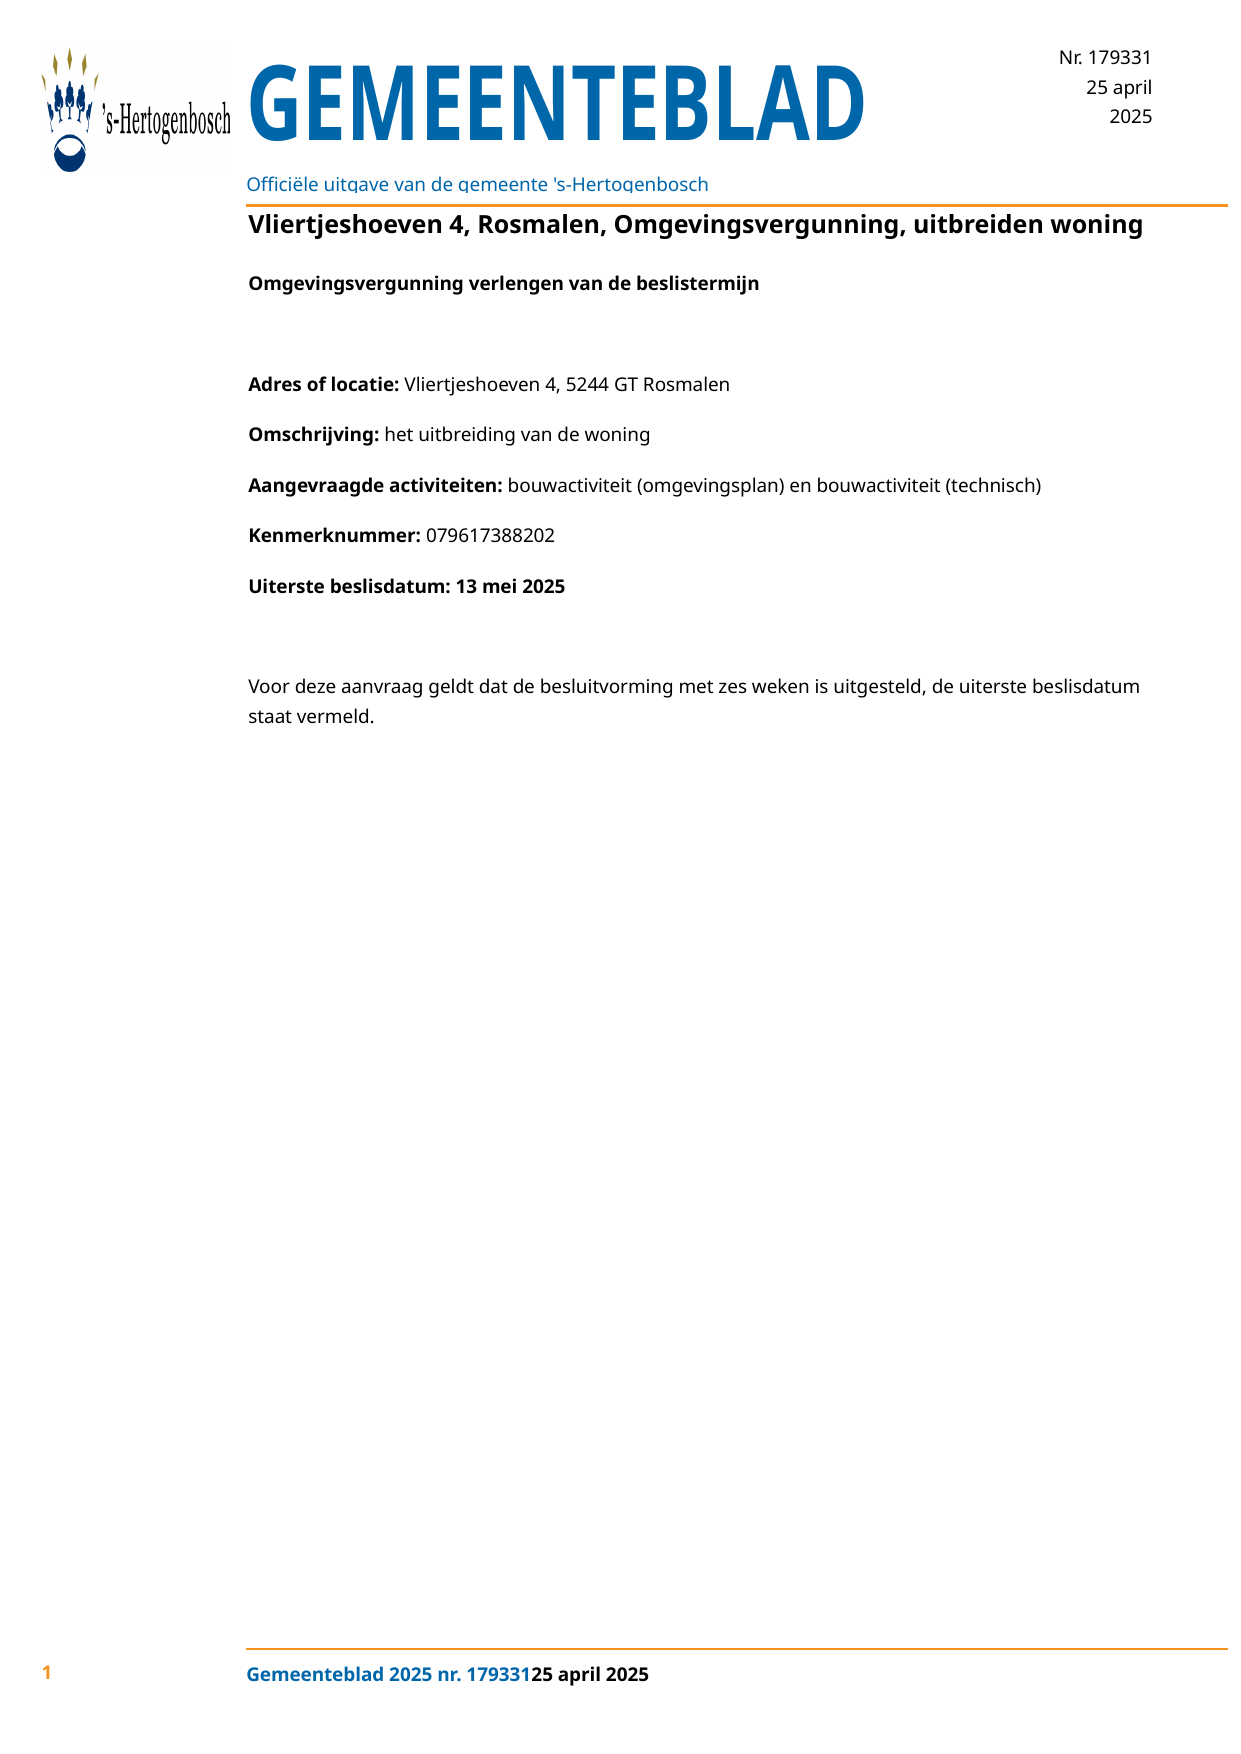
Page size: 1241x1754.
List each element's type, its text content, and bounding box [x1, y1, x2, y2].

text Adres of locatie: Vliertjeshoeven 4, 5244 GT Rosmalen [248, 371, 1152, 397]
text Omschrijving: het uitbreiding van de woning [248, 422, 1152, 447]
text Aangevraagde activiteiten: bouwactiviteit (omgevingsplan) en bouwactiviteit (technisch) [248, 472, 1152, 498]
text Voor deze aanvraag geldt dat de besluitvorming met zes weken is uitgesteld, de uiterste beslisdatum staat vermeld. [248, 674, 1152, 729]
text Vliertjeshoeven 4, Rosmalen, Omgevingsvergunning, uitbreiden woning [248, 207, 1152, 241]
picture [41, 47, 231, 172]
text Uiterste beslisdatum: 13 mei 2025 [248, 573, 1152, 598]
text Omgevingsvergunning verlengen van de beslistermijn [248, 270, 1152, 296]
text Kenmerknummer: 079617388202 [248, 522, 1152, 548]
